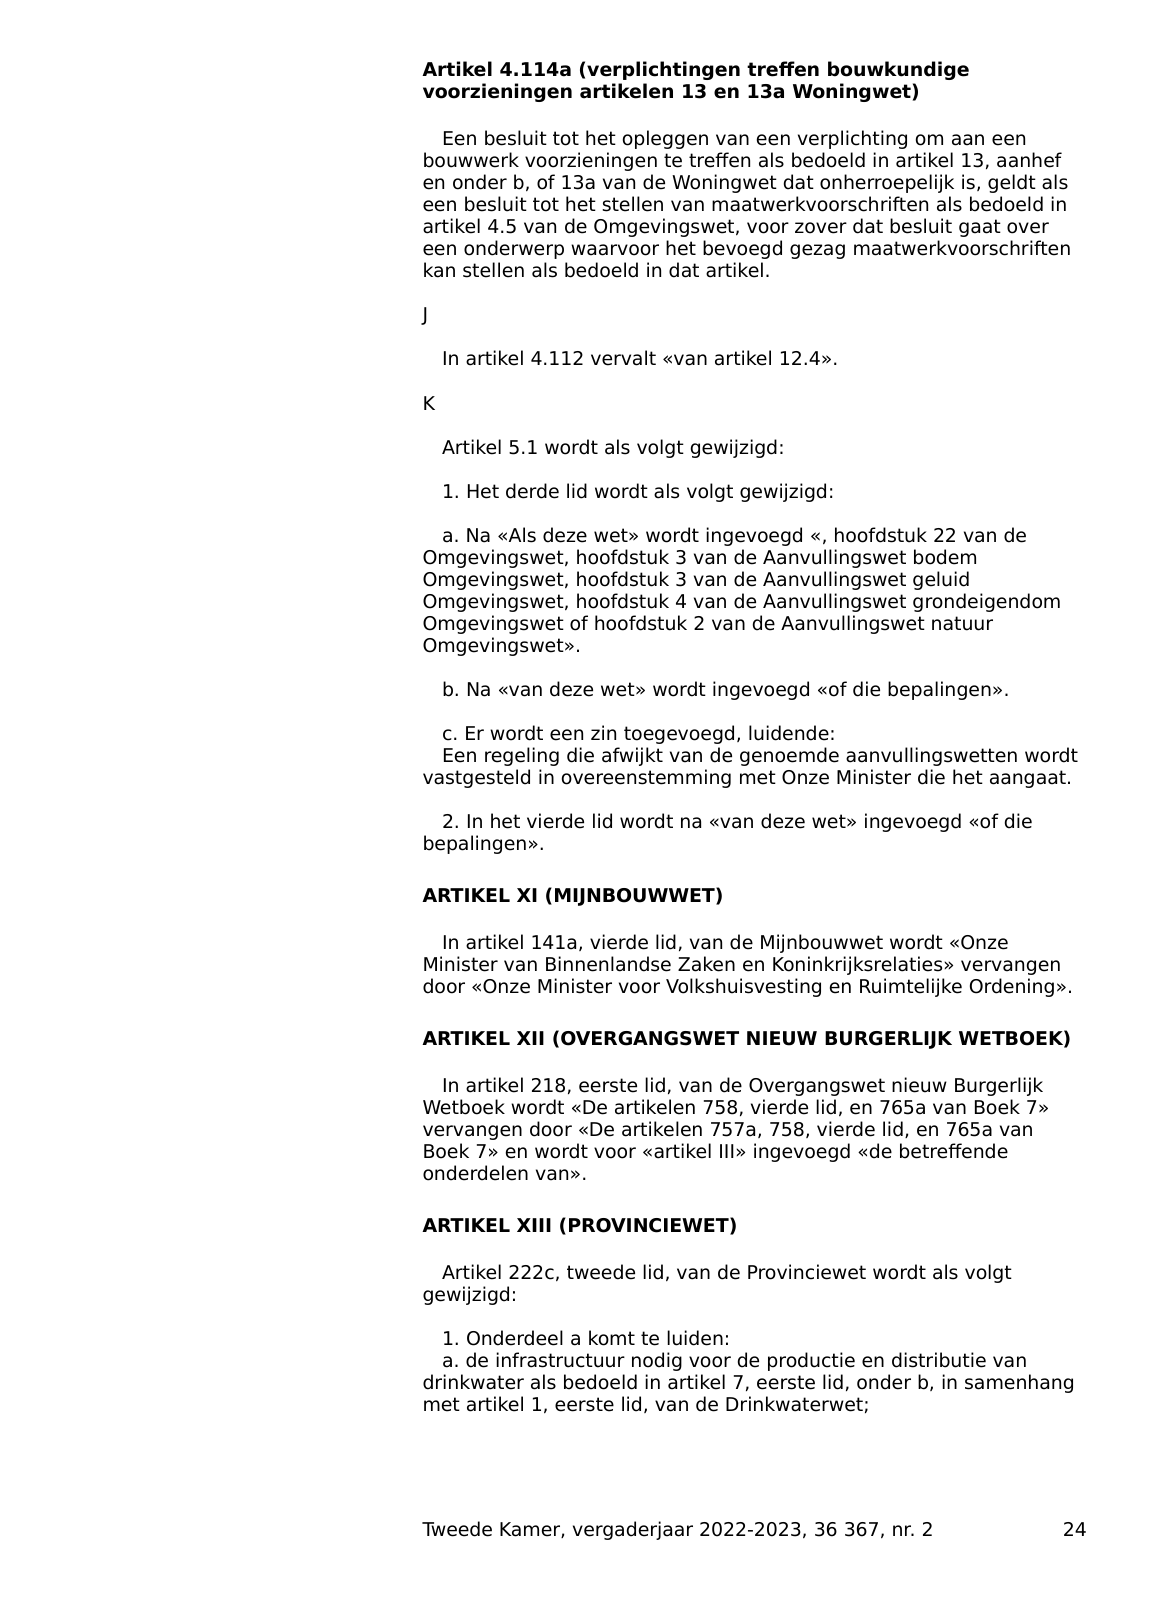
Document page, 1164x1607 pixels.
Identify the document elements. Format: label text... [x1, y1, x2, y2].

text 1. Het derde lid wordt als volgt gewijzigd: [422, 481, 1087, 503]
text c. Er wordt een zin toegevoegd, luidende: [422, 723, 1087, 745]
text K [422, 392, 1087, 414]
subtitle ARTIKEL XI (MIJNBOUWWET) [422, 885, 1087, 907]
text a. Na «Als deze wet» wordt ingevoegd «, hoofdstuk 22 van de Omgevingswet, hoofdstuk 3 van de Aanvullingswet bodem Omgevingswet, hoofdstuk 3 van de Aanvullingswet geluid Omgevingswet, hoofdstuk 4 van de Aanvullingswet grondeigendom Omgevingswet of hoofdstuk 2 van de Aanvullingswet natuur Omgevingswet». [422, 525, 1087, 657]
subtitle ARTIKEL XIII (PROVINCIEWET) [422, 1215, 1087, 1237]
subtitle Artikel 4.114a (verplichtingen treffen bouwkundige voorzieningen artikelen 13 en 13a Woningwet) [422, 59, 1087, 103]
text b. Na «van deze wet» wordt ingevoegd «of die bepalingen». [422, 679, 1087, 701]
text In artikel 218, eerste lid, van de Overgangswet nieuw Burgerlijk Wetboek wordt «De artikelen 758, vierde lid, en 765a van Boek 7» vervangen door «De artikelen 757a, 758, vierde lid, en 765a van Boek 7» en wordt voor «artikel III» ingevoegd «de betreffende onderdelen van». [422, 1075, 1087, 1185]
text In artikel 4.112 vervalt «van artikel 12.4». [422, 348, 1087, 370]
text 2. In het vierde lid wordt na «van deze wet» ingevoegd «of die bepalingen». [422, 811, 1087, 855]
text Een besluit tot het opleggen van een verplichting om aan een bouwwerk voorzieningen te treffen als bedoeld in artikel 13, aanhef en onder b, of 13a van de Woningwet dat onherroepelijk is, geldt als een besluit tot het stellen van maatwerkvoorschriften als bedoeld in artikel 4.5 van de Omgevingswet, voor zover dat besluit gaat over een onderwerp waarvoor het bevoegd gezag maatwerkvoorschriften kan stellen als bedoeld in dat artikel. [422, 128, 1087, 282]
text Een regeling die afwijkt van de genoemde aanvullingswetten wordt vastgesteld in overeenstemming met Onze Minister die het aangaat. [422, 745, 1087, 789]
text 1. Onderdeel a komt te luiden: [422, 1328, 1087, 1350]
text a. de infrastructuur nodig voor de productie en distributie van drinkwater als bedoeld in artikel 7, eerste lid, onder b, in samenhang met artikel 1, eerste lid, van de Drinkwaterwet; [422, 1350, 1087, 1416]
subtitle ARTIKEL XII (OVERGANGSWET NIEUW BURGERLIJK WETBOEK) [422, 1028, 1087, 1050]
text Artikel 5.1 wordt als volgt gewijzigd: [422, 437, 1087, 458]
text In artikel 141a, vierde lid, van de Mijnbouwwet wordt «Onze Minister van Binnenlandse Zaken en Koninkrijksrelaties» vervangen door «Onze Minister voor Volkshuisvesting en Ruimtelijke Ordening». [422, 932, 1087, 998]
text J [422, 304, 1087, 326]
text Artikel 222c, tweede lid, van de Provinciewet wordt als volgt gewijzigd: [422, 1262, 1087, 1306]
